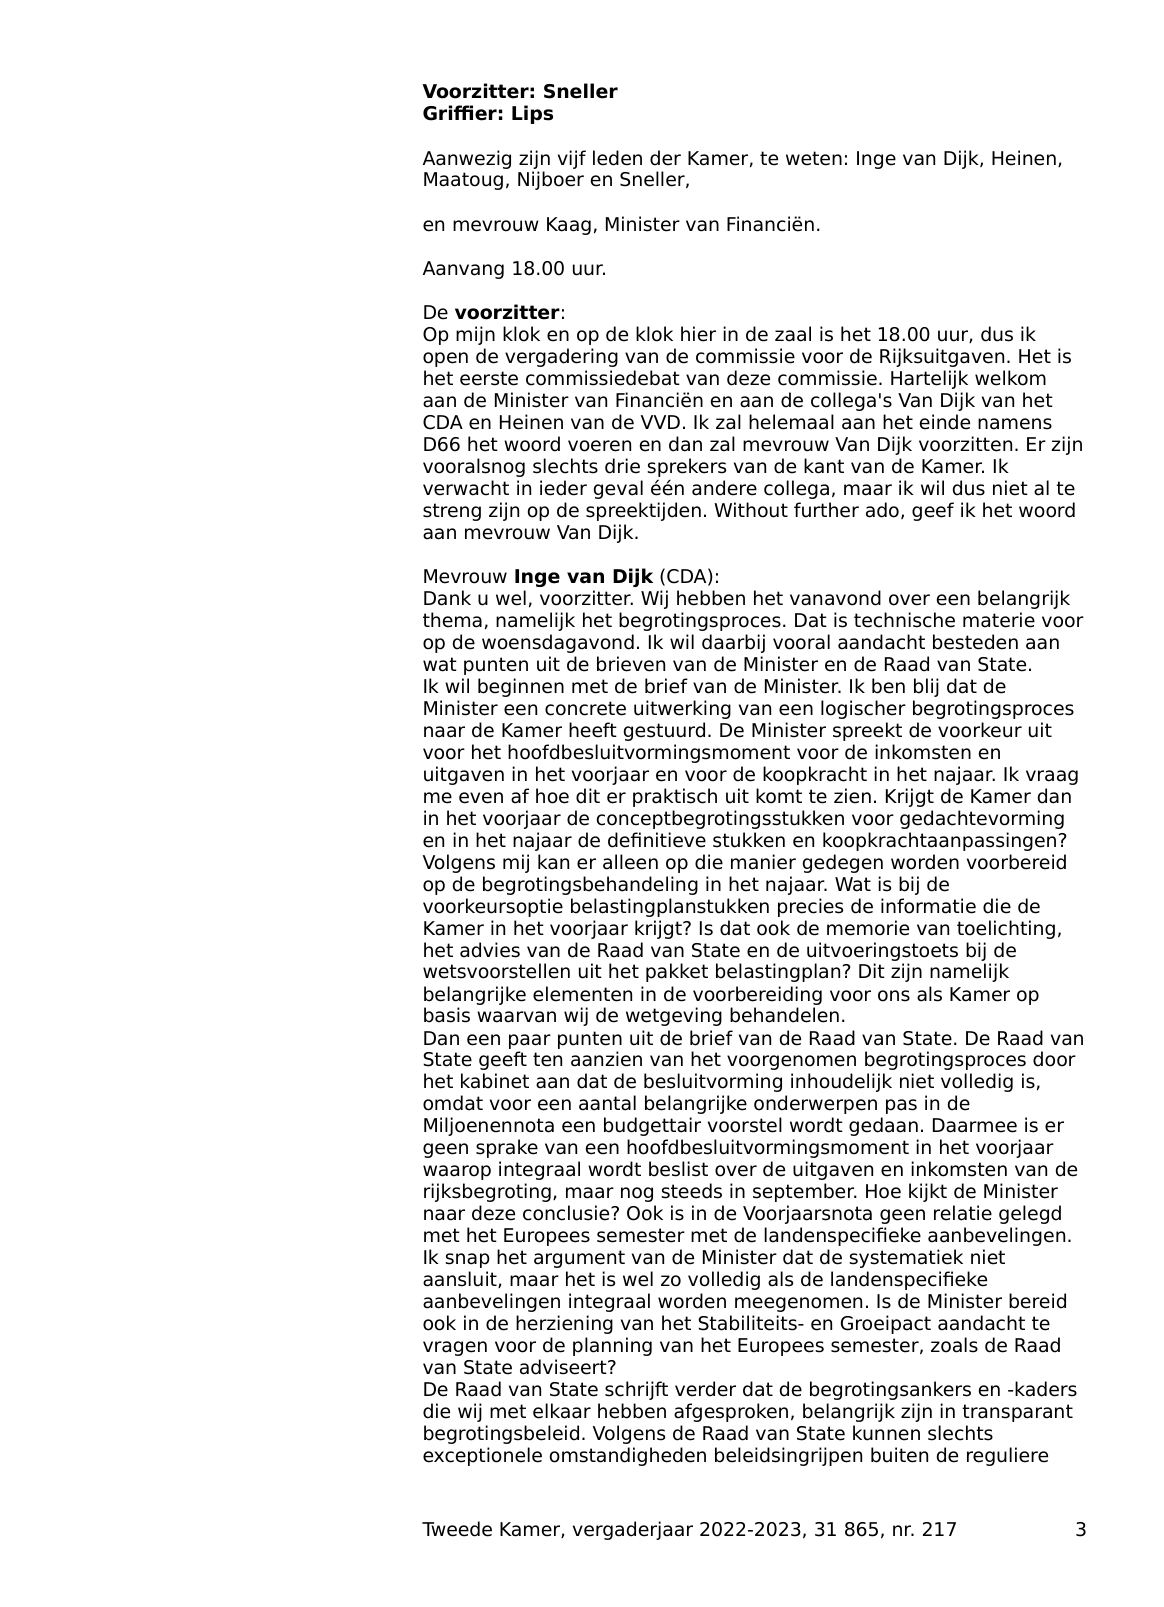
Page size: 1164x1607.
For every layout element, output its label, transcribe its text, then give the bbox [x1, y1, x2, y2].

text Op mijn klok en op de klok hier in de zaal is het 18.00 uur, dus ik open de vergadering van de commissie voor de Rijksuitgaven. Het is het eerste commissiedebat van deze commissie. Hartelijk welkom aan de Minister van Financiën en aan de collega's Van Dijk van het CDA en Heinen van de VVD. Ik zal helemaal aan het einde namens D66 het woord voeren en dan zal mevrouw Van Dijk voorzitten. Er zijn vooralsnog slechts drie sprekers van de kant van de Kamer. Ik verwacht in ieder geval één andere collega, maar ik wil dus niet al te streng zijn op de spreektijden. Without further ado, geef ik het woord aan mevrouw Van Dijk. [422, 324, 1087, 544]
text Dan een paar punten uit de brief van de Raad van State. De Raad van State geeft ten aanzien van het voorgenomen begrotingsproces door het kabinet aan dat de besluitvorming inhoudelijk niet volledig is, omdat voor een aantal belangrijke onderwerpen pas in de Miljoenennota een budgettair voorstel wordt gedaan. Daarmee is er geen sprake van een hoofdbesluitvormingsmoment in het voorjaar waarop integraal wordt beslist over de uitgaven en inkomsten van de rijksbegroting, maar nog steeds in september. Hoe kijkt de Minister naar deze conclusie? Ook is in de Voorjaarsnota geen relatie gelegd met het Europees semester met de landenspecifieke aanbevelingen. Ik snap het argument van de Minister dat de systematiek niet aansluit, maar het is wel zo volledig als de landenspecifieke aanbevelingen integraal worden meegenomen. Is de Minister bereid ook in de herziening van het Stabiliteits- en Groeipact aandacht te vragen voor de planning van het Europees semester, zoals de Raad van State adviseert? [422, 1027, 1087, 1379]
text Mevrouw Inge van Dijk (CDA): [422, 566, 1087, 588]
text De voorzitter: [422, 302, 1087, 324]
text Griffier: Lips [422, 103, 1087, 125]
text Aanwezig zijn vijf leden der Kamer, te weten: Inge van Dijk, Heinen, Maatoug, Nijboer en Sneller, [422, 147, 1087, 191]
text en mevrouw Kaag, Minister van Financiën. [422, 213, 1087, 236]
text Aanvang 18.00 uur. [422, 258, 1087, 280]
text Ik wil beginnen met de brief van de Minister. Ik ben blij dat de Minister een concrete uitwerking van een logischer begrotingsproces naar de Kamer heeft gestuurd. De Minister spreekt de voorkeur uit voor het hoofdbesluitvormingsmoment voor de inkomsten en uitgaven in het voorjaar en voor de koopkracht in het najaar. Ik vraag me even af hoe dit er praktisch uit komt te zien. Krijgt de Kamer dan in het voorjaar de conceptbegrotingsstukken voor gedachtevorming en in het najaar de definitieve stukken en koopkrachtaanpassingen? Volgens mij kan er alleen op die manier gedegen worden voorbereid op de begrotingsbehandeling in het najaar. Wat is bij de voorkeursoptie belastingplanstukken precies de informatie die de Kamer in het voorjaar krijgt? Is dat ook de memorie van toelichting, het advies van de Raad van State en de uitvoeringstoets bij de wetsvoorstellen uit het pakket belastingplan? Dit zijn namelijk belangrijke elementen in de voorbereiding voor ons als Kamer op basis waarvan wij de wetgeving behandelen. [422, 676, 1087, 1027]
text Dank u wel, voorzitter. Wij hebben het vanavond over een belangrijk thema, namelijk het begrotingsproces. Dat is technische materie voor op de woensdagavond. Ik wil daarbij vooral aandacht besteden aan wat punten uit de brieven van de Minister en de Raad van State. [422, 588, 1087, 676]
text Voorzitter: Sneller [422, 81, 1087, 103]
text De Raad van State schrijft verder dat de begrotingsankers en -kaders die wij met elkaar hebben afgesproken, belangrijk zijn in transparant begrotingsbeleid. Volgens de Raad van State kunnen slechts exceptionele omstandigheden beleidsingrijpen buiten de reguliere [422, 1379, 1087, 1467]
